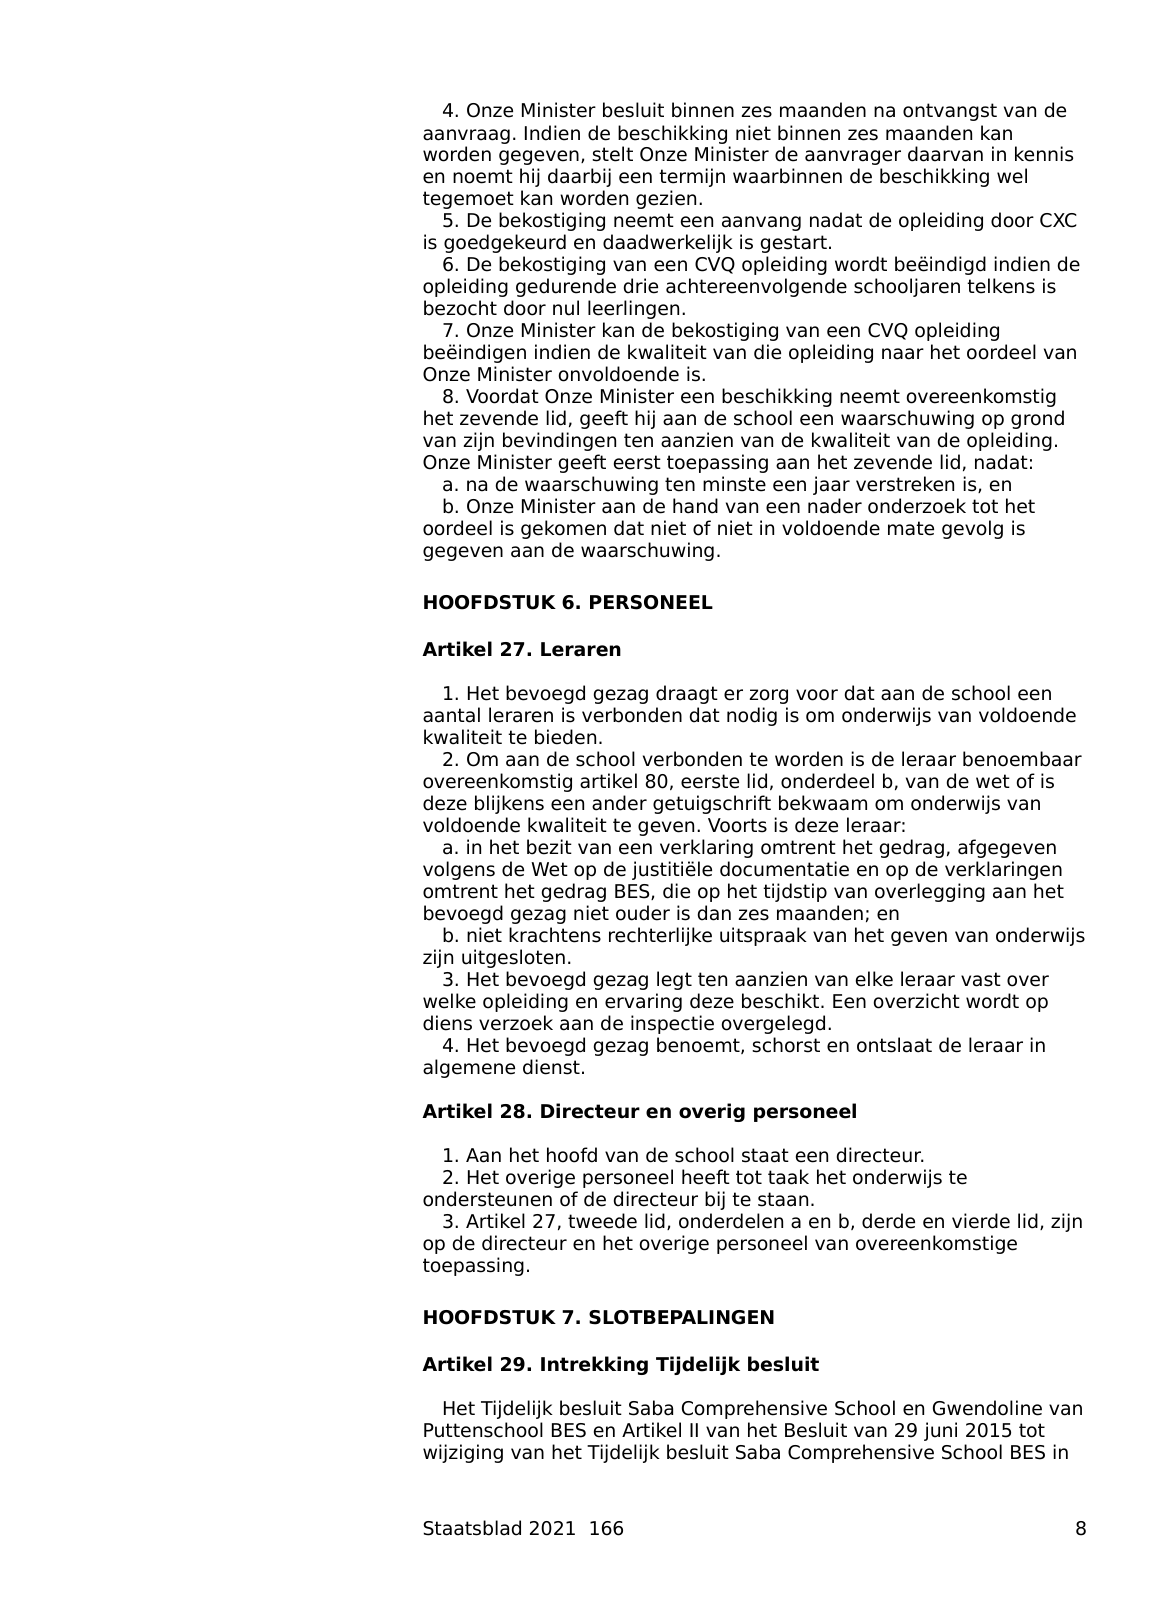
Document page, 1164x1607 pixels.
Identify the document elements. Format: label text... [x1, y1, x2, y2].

text 3. Het bevoegd gezag legt ten aanzien van elke leraar vast over welke opleiding en ervaring deze beschikt. Een overzicht wordt op diens verzoek aan de inspectie overgelegd. [422, 969, 1087, 1035]
text a. in het bezit van een verklaring omtrent het gedrag, afgegeven volgens de Wet op de justitiële documentatie en op de verklaringen omtrent het gedrag BES, die op het tijdstip van overlegging aan het bevoegd gezag niet ouder is dan zes maanden; en [422, 837, 1087, 925]
text 4. Onze Minister besluit binnen zes maanden na ontvangst van de aanvraag. Indien de beschikking niet binnen zes maanden kan worden gegeven, stelt Onze Minister de aanvrager daarvan in kennis en noemt hij daarbij een termijn waarbinnen de beschikking wel tegemoet kan worden gezien. [422, 100, 1087, 210]
subtitle HOOFDSTUK 6. PERSONEEL [422, 592, 1087, 614]
text 8. Voordat Onze Minister een beschikking neemt overeenkomstig het zevende lid, geeft hij aan de school een waarschuwing op grond van zijn bevindingen ten aanzien van de kwaliteit van de opleiding. Onze Minister geeft eerst toepassing aan het zevende lid, nadat: [422, 386, 1087, 474]
subtitle Artikel 29. Intrekking Tijdelijk besluit [422, 1354, 1087, 1376]
text a. na de waarschuwing ten minste een jaar verstreken is, en [422, 474, 1087, 496]
subtitle Artikel 28. Directeur en overig personeel [422, 1101, 1087, 1123]
text 5. De bekostiging neemt een aanvang nadat de opleiding door CXC is goedgekeurd en daadwerkelijk is gestart. [422, 210, 1087, 254]
text 6. De bekostiging van een CVQ opleiding wordt beëindigd indien de opleiding gedurende drie achtereenvolgende schooljaren telkens is bezocht door nul leerlingen. [422, 254, 1087, 320]
text 2. Het overige personeel heeft tot taak het onderwijs te ondersteunen of de directeur bij te staan. [422, 1167, 1087, 1211]
text b. niet krachtens rechterlijke uitspraak van het geven van onderwijs zijn uitgesloten. [422, 925, 1087, 969]
text 1. Aan het hoofd van de school staat een directeur. [422, 1145, 1087, 1167]
subtitle Artikel 27. Leraren [422, 639, 1087, 661]
text 2. Om aan de school verbonden te worden is de leraar benoembaar overeenkomstig artikel 80, eerste lid, onderdeel b, van de wet of is deze blijkens een ander getuigschrift bekwaam om onderwijs van voldoende kwaliteit te geven. Voorts is deze leraar: [422, 749, 1087, 837]
text 4. Het bevoegd gezag benoemt, schorst en ontslaat de leraar in algemene dienst. [422, 1035, 1087, 1079]
text 1. Het bevoegd gezag draagt er zorg voor dat aan de school een aantal leraren is verbonden dat nodig is om onderwijs van voldoende kwaliteit te bieden. [422, 683, 1087, 749]
subtitle HOOFDSTUK 7. SLOTBEPALINGEN [422, 1307, 1087, 1329]
text Het Tijdelijk besluit Saba Comprehensive School en Gwendoline van Puttenschool BES en Artikel II van het Besluit van 29 juni 2015 tot wijziging van het Tijdelijk besluit Saba Comprehensive School BES in [422, 1398, 1087, 1464]
text b. Onze Minister aan de hand van een nader onderzoek tot het oordeel is gekomen dat niet of niet in voldoende mate gevolg is gegeven aan de waarschuwing. [422, 496, 1087, 562]
text 7. Onze Minister kan de bekostiging van een CVQ opleiding beëindigen indien de kwaliteit van die opleiding naar het oordeel van Onze Minister onvoldoende is. [422, 320, 1087, 386]
text 3. Artikel 27, tweede lid, onderdelen a en b, derde en vierde lid, zijn op de directeur en het overige personeel van overeenkomstige toepassing. [422, 1211, 1087, 1277]
